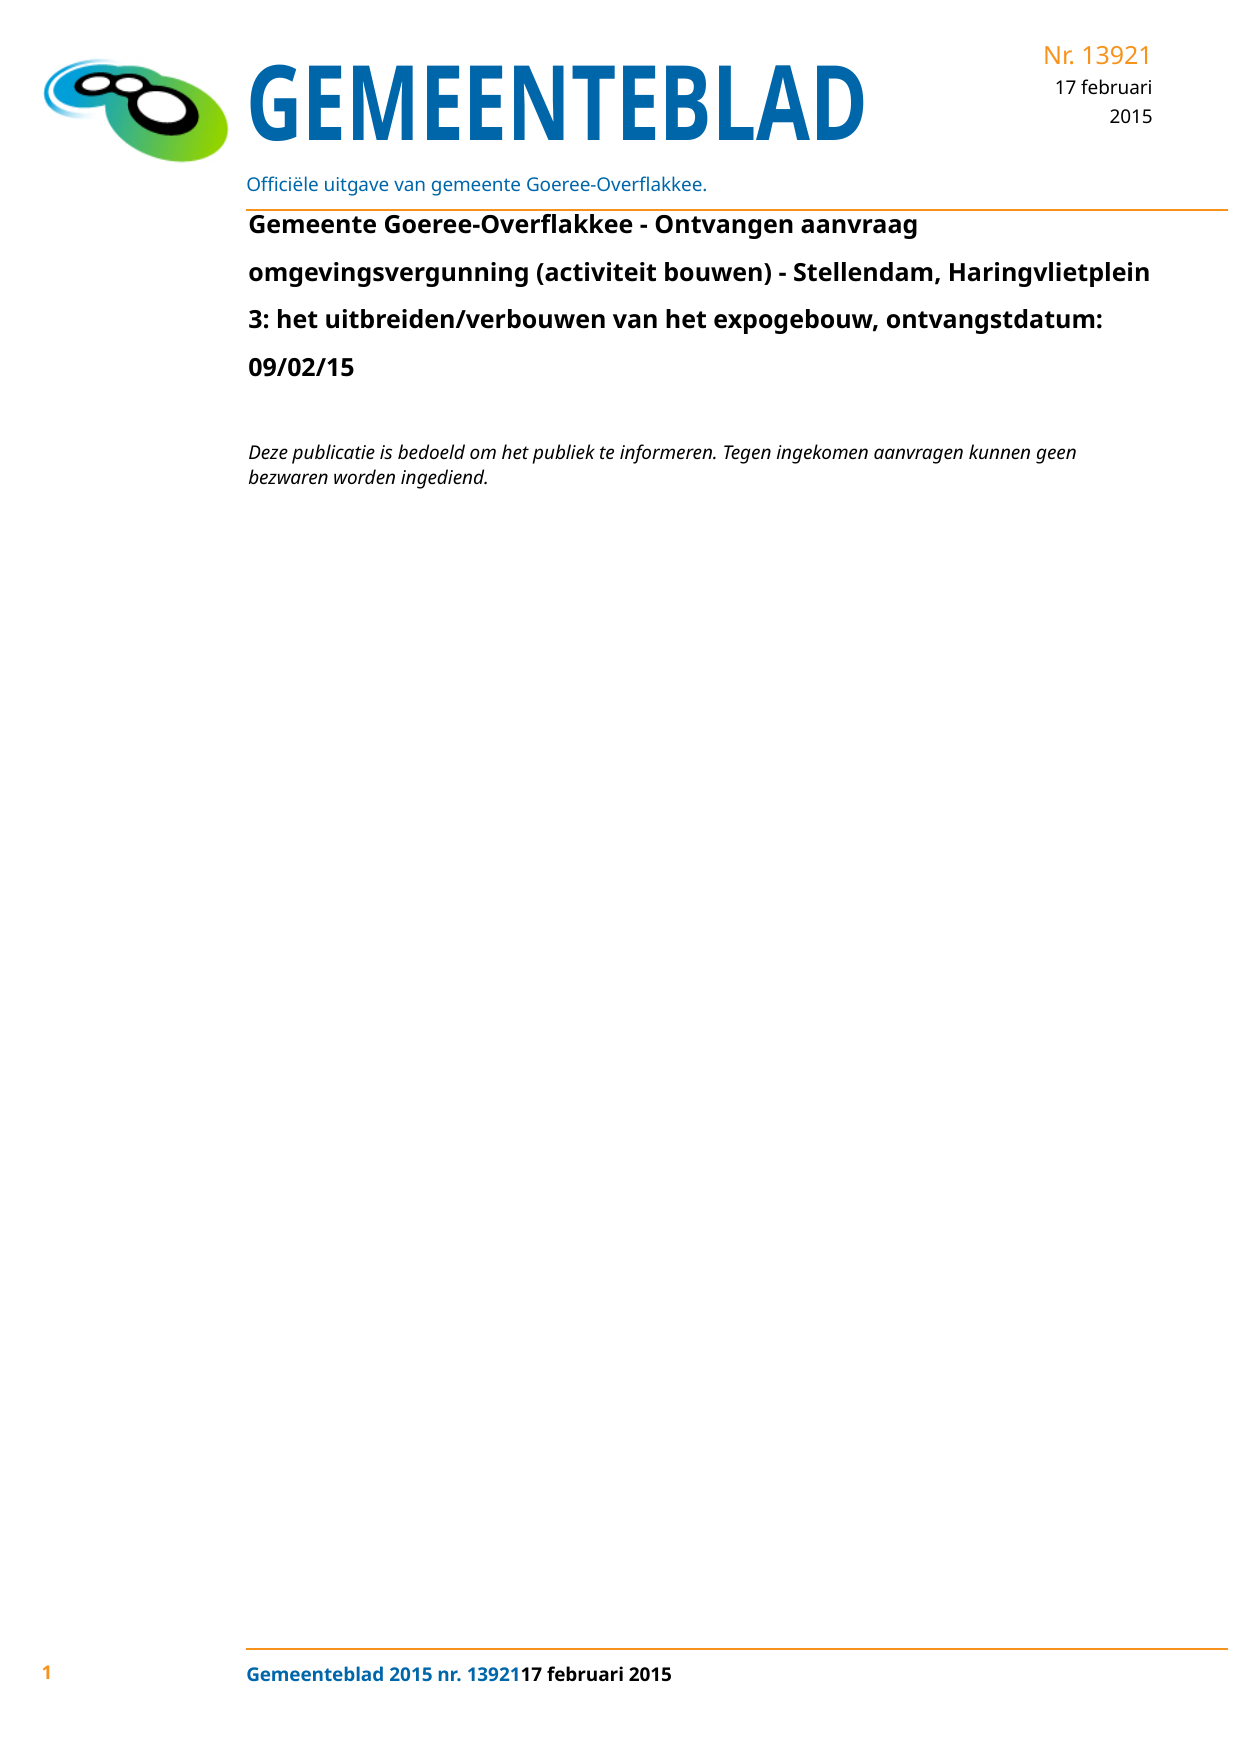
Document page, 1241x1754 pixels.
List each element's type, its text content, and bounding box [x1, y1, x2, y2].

text Deze publicatie is bedoeld om het publiek te informeren. Tegen ingekomen aanvragen kunnen geen bezwaren worden ingediend. [248, 439, 1152, 490]
picture [41, 47, 231, 172]
text Gemeente Goeree-Overflakkee - Ontvangen aanvraag omgevingsvergunning (activiteit bouwen) - Stellendam, Haringvlietplein 3: het uitbreiden/verbouwen van het expogebouw, ontvangstdatum: 09/02/15 [248, 211, 1152, 384]
